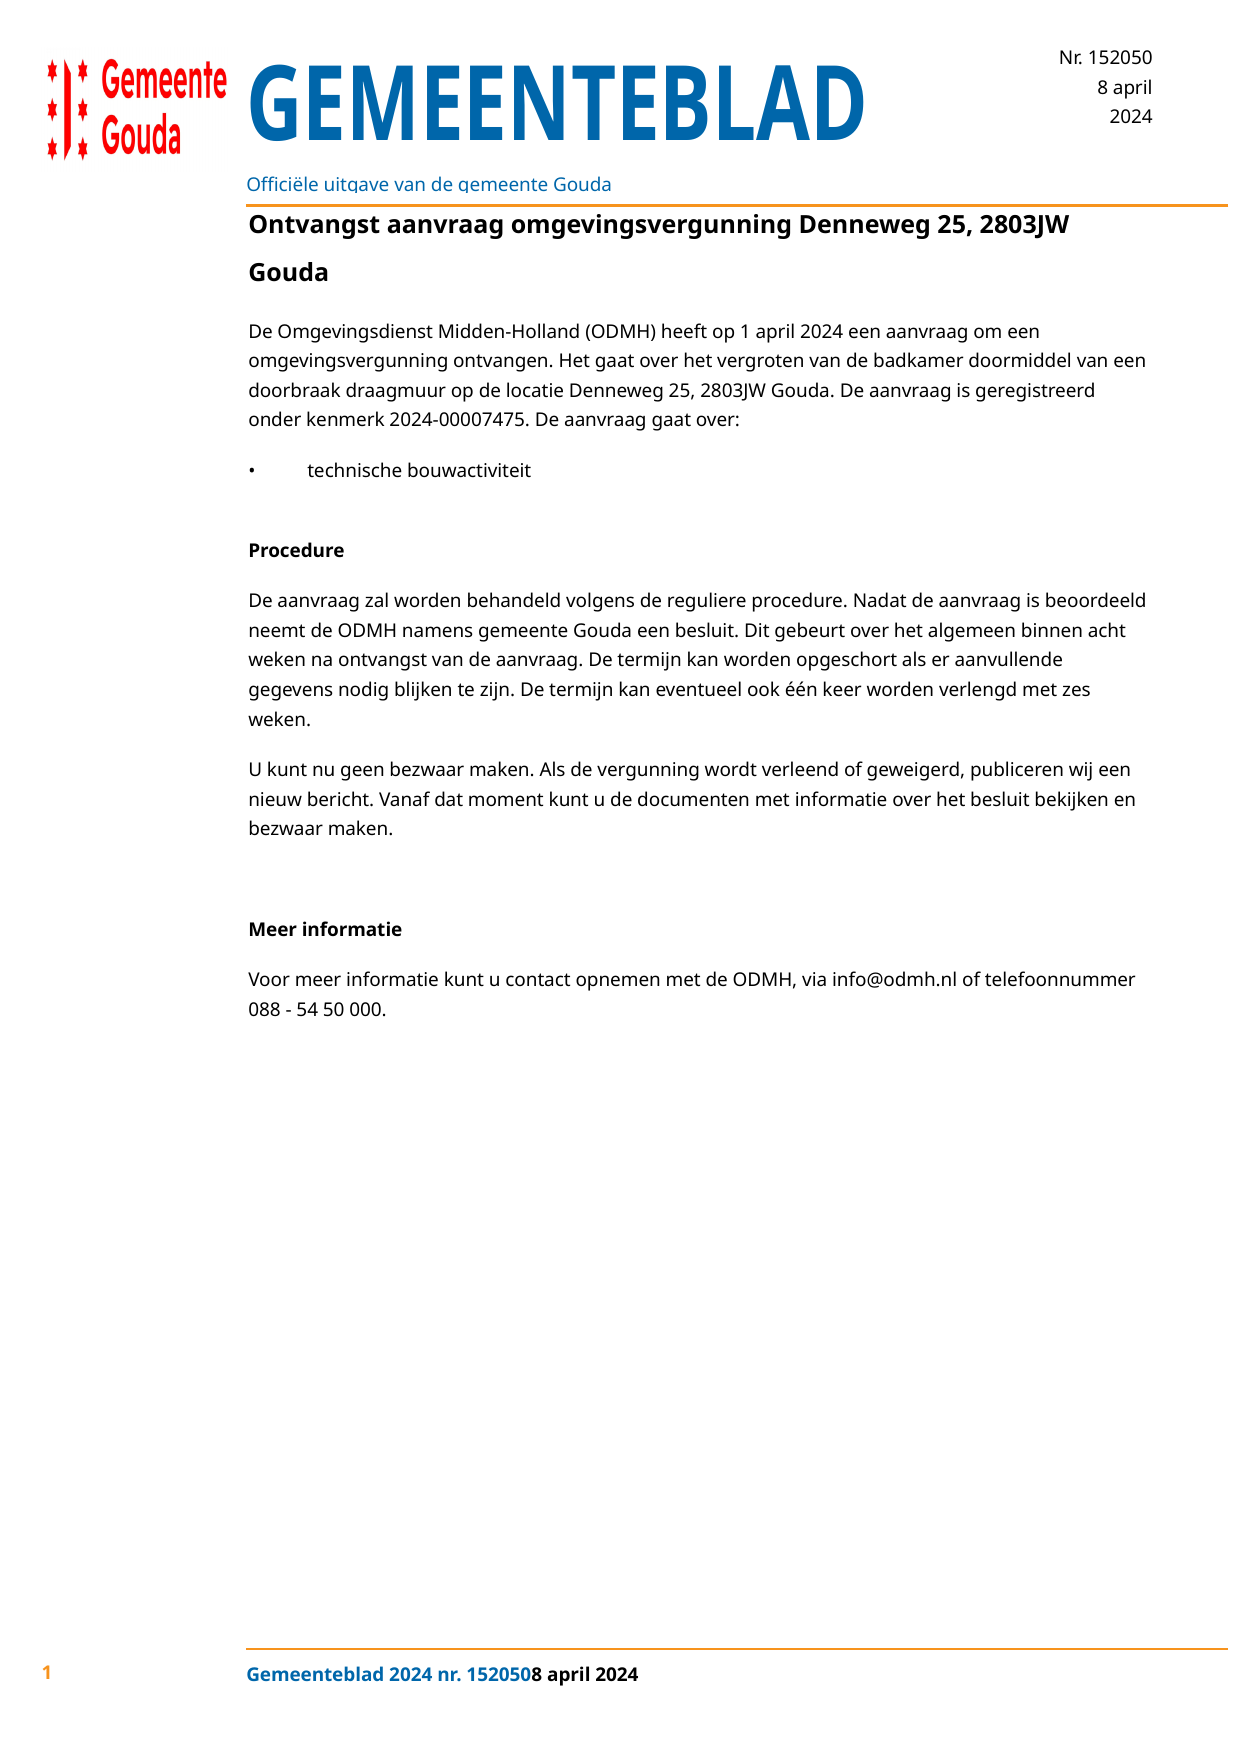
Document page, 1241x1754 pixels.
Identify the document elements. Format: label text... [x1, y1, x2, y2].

text De Omgevingsdienst Midden-Holland (ODMH) heeft op 1 april 2024 een aanvraag om een omgevingsvergunning ontvangen. Het gaat over het vergroten van de badkamer doormiddel van een doorbraak draagmuur op de locatie Denneweg 25, 2803JW Gouda. De aanvraag is geregistreerd onder kenmerk 2024-00007475. De aanvraag gaat over: [248, 318, 1152, 432]
picture [41, 47, 231, 172]
list technische bouwactiviteit [248, 457, 1152, 483]
text Procedure [248, 537, 1152, 563]
text U kunt nu geen bezwaar maken. Als de vergunning wordt verleend of geweigerd, publiceren wij een nieuw bericht. Vanaf dat moment kunt u de documenten met informatie over het besluit bekijken en bezwaar maken. [248, 756, 1152, 841]
text De aanvraag zal worden behandeld volgens de reguliere procedure. Nadat de aanvraag is beoordeeld neemt de ODMH namens gemeente Gouda een besluit. Dit gebeurt over het algemeen binnen acht weken na ontvangst van de aanvraag. De termijn kan worden opgeschort als er aanvullende gegevens nodig blijken te zijn. De termijn kan eventueel ook één keer worden verlengd met zes weken. [248, 587, 1152, 732]
text Voor meer informatie kunt u contact opnemen met de ODMH, via info@odmh.nl of telefoonnummer 088 - 54 50 000. [248, 967, 1152, 1022]
text Meer informatie [248, 916, 1152, 942]
text Ontvangst aanvraag omgevingsvergunning Denneweg 25, 2803JW Gouda [248, 207, 1152, 288]
